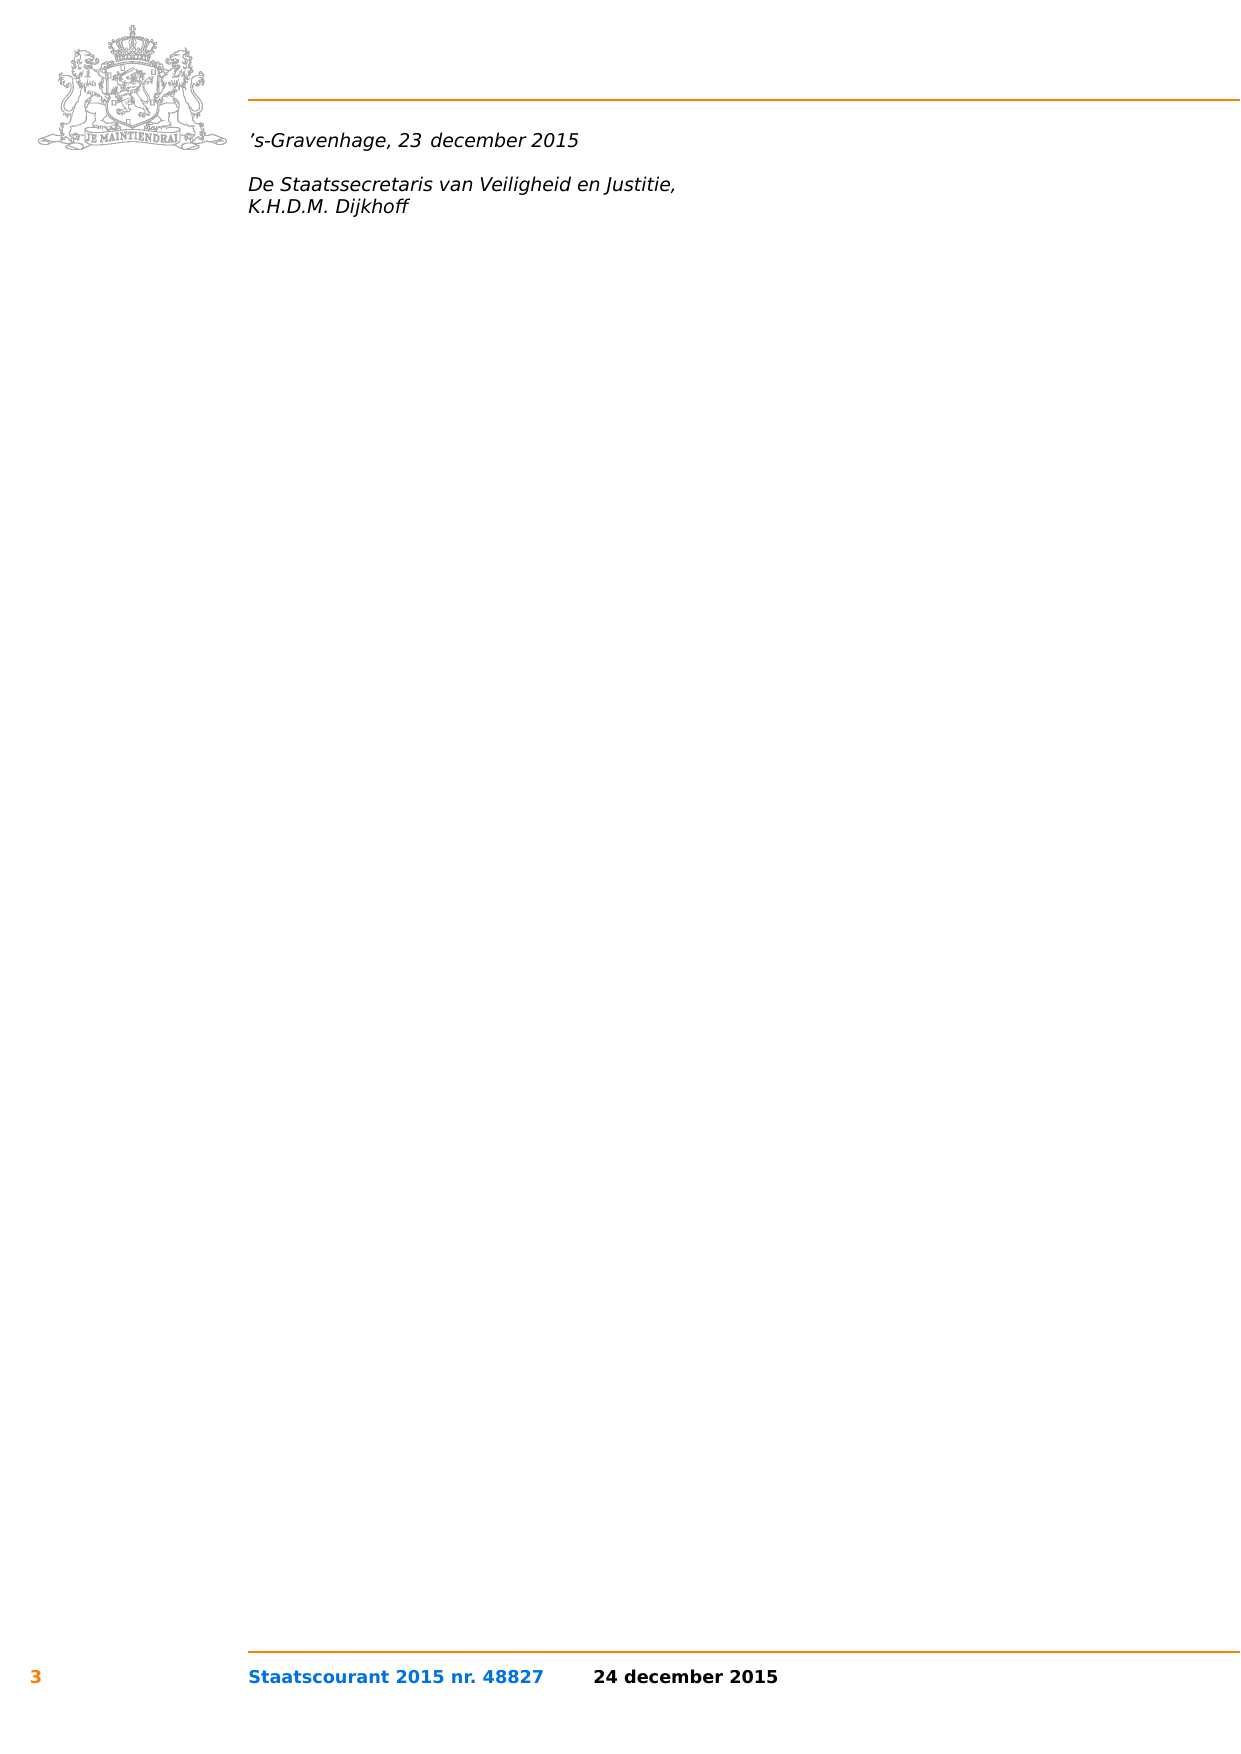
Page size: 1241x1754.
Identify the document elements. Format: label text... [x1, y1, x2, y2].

picture [38, 25, 227, 150]
text ’s-Gravenhage, 23 december 2015 [248, 130, 1163, 152]
text De Staatssecretaris van Veiligheid en Justitie, K.H.D.M. Dijkhoff [248, 174, 1163, 218]
